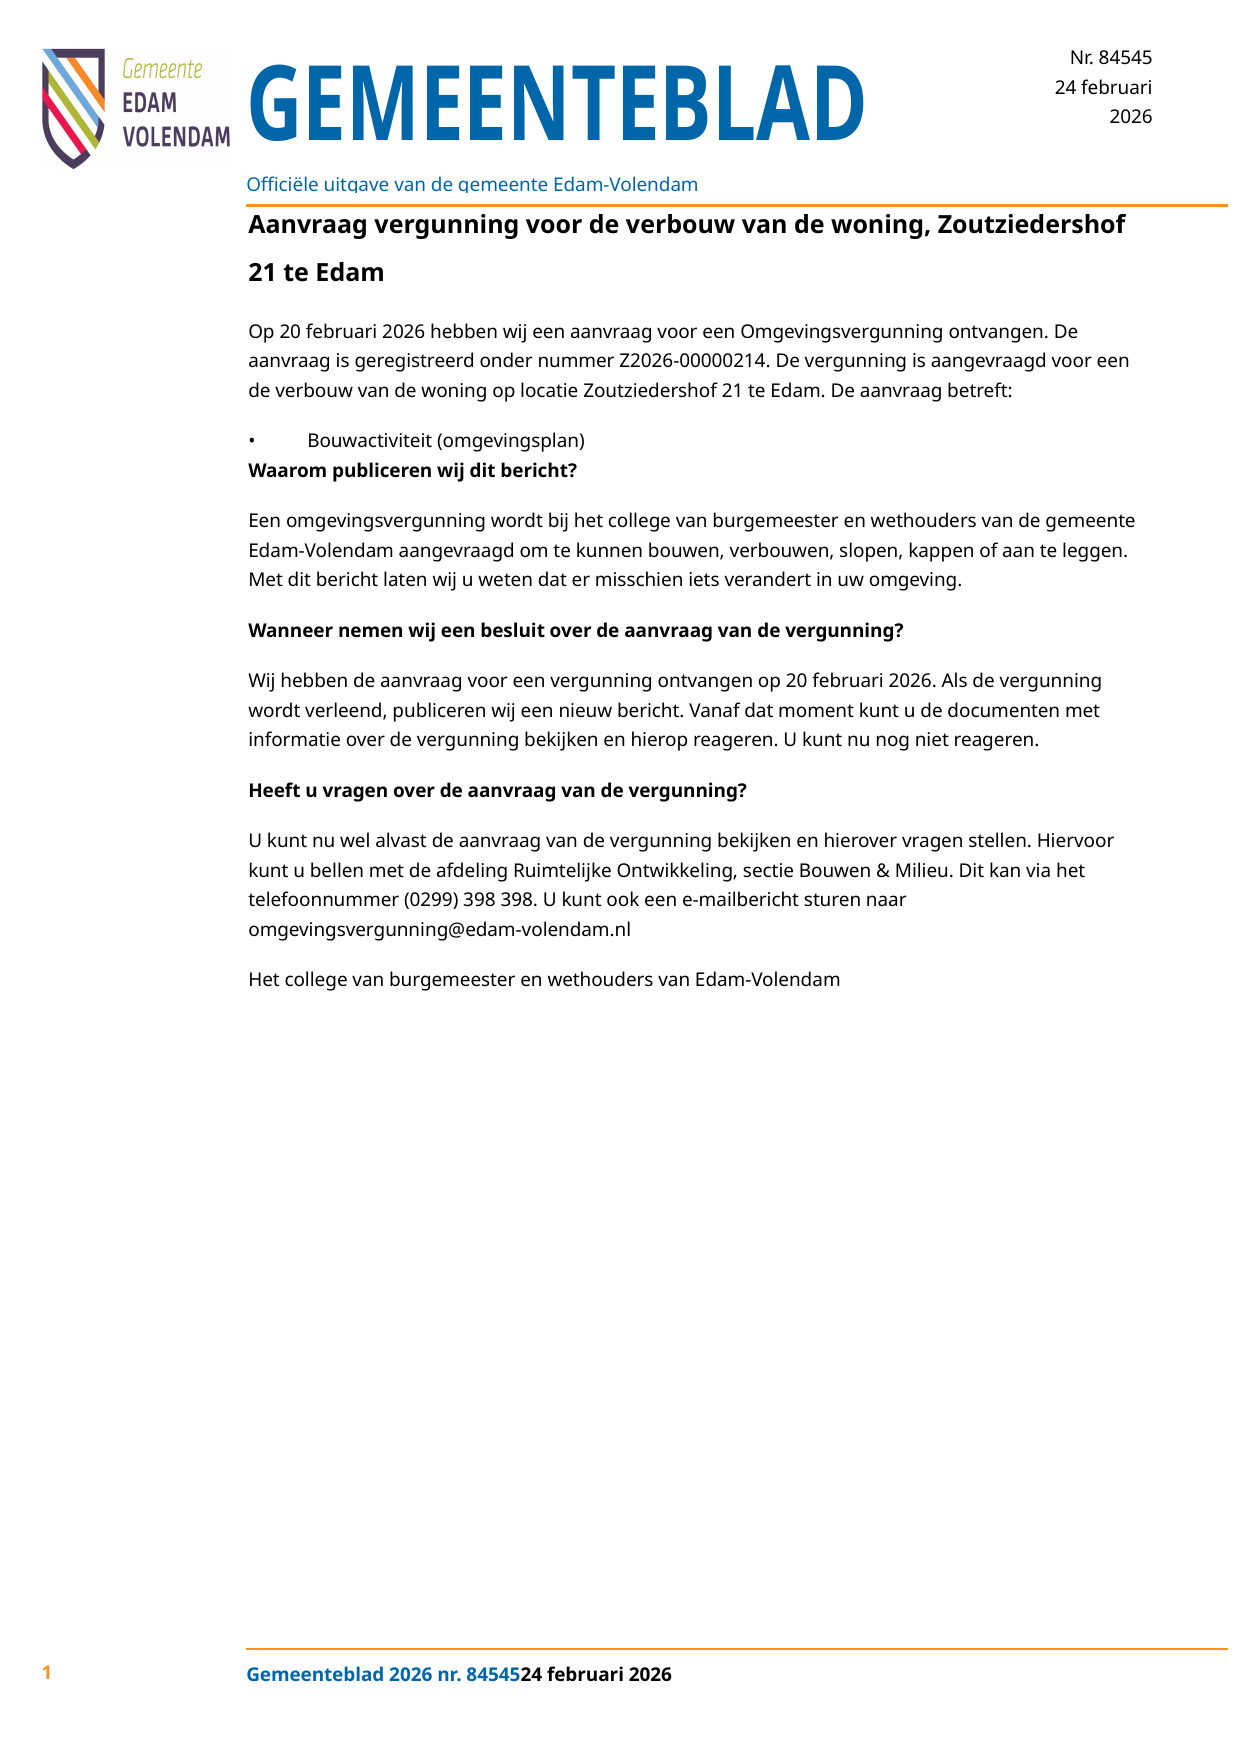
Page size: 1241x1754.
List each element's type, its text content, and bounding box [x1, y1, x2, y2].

text Waarom publiceren wij dit bericht? [248, 457, 1152, 483]
list Bouwactiviteit (omgevingsplan) [248, 427, 1152, 453]
picture [41, 47, 231, 172]
text Aanvraag vergunning voor de verbouw van de woning, Zoutziedershof 21 te Edam [248, 207, 1152, 288]
text Het college van burgemeester en wethouders van Edam-Volendam [248, 967, 1152, 992]
text U kunt nu wel alvast de aanvraag van de vergunning bekijken en hierover vragen stellen. Hiervoor kunt u bellen met de afdeling Ruimtelijke Ontwikkeling, sectie Bouwen & Milieu. Dit kan via het telefoonnummer (0299) 398 398. U kunt ook een e-mailbericht sturen naar omgevingsvergunning@edam-volendam.nl [248, 827, 1152, 942]
text Wij hebben de aanvraag voor een vergunning ontvangen op 20 februari 2026. Als de vergunning wordt verleend, publiceren wij een nieuw bericht. Vanaf dat moment kunt u de documenten met informatie over de vergunning bekijken en hierop reageren. U kunt nu nog niet reageren. [248, 667, 1152, 752]
text Op 20 februari 2026 hebben wij een aanvraag voor een Omgevingsvergunning ontvangen. De aanvraag is geregistreerd onder nummer Z2026-00000214. De vergunning is aangevraagd voor een de verbouw van de woning op locatie Zoutziedershof 21 te Edam. De aanvraag betreft: [248, 318, 1152, 403]
text Een omgevingsvergunning wordt bij het college van burgemeester en wethouders van de gemeente Edam-Volendam aangevraagd om te kunnen bouwen, verbouwen, slopen, kappen of aan te leggen. Met dit bericht laten wij u weten dat er misschien iets verandert in uw omgeving. [248, 507, 1152, 592]
text Wanneer nemen wij een besluit over de aanvraag van de vergunning? [248, 617, 1152, 643]
text Heeft u vragen over de aanvraag van de vergunning? [248, 777, 1152, 803]
